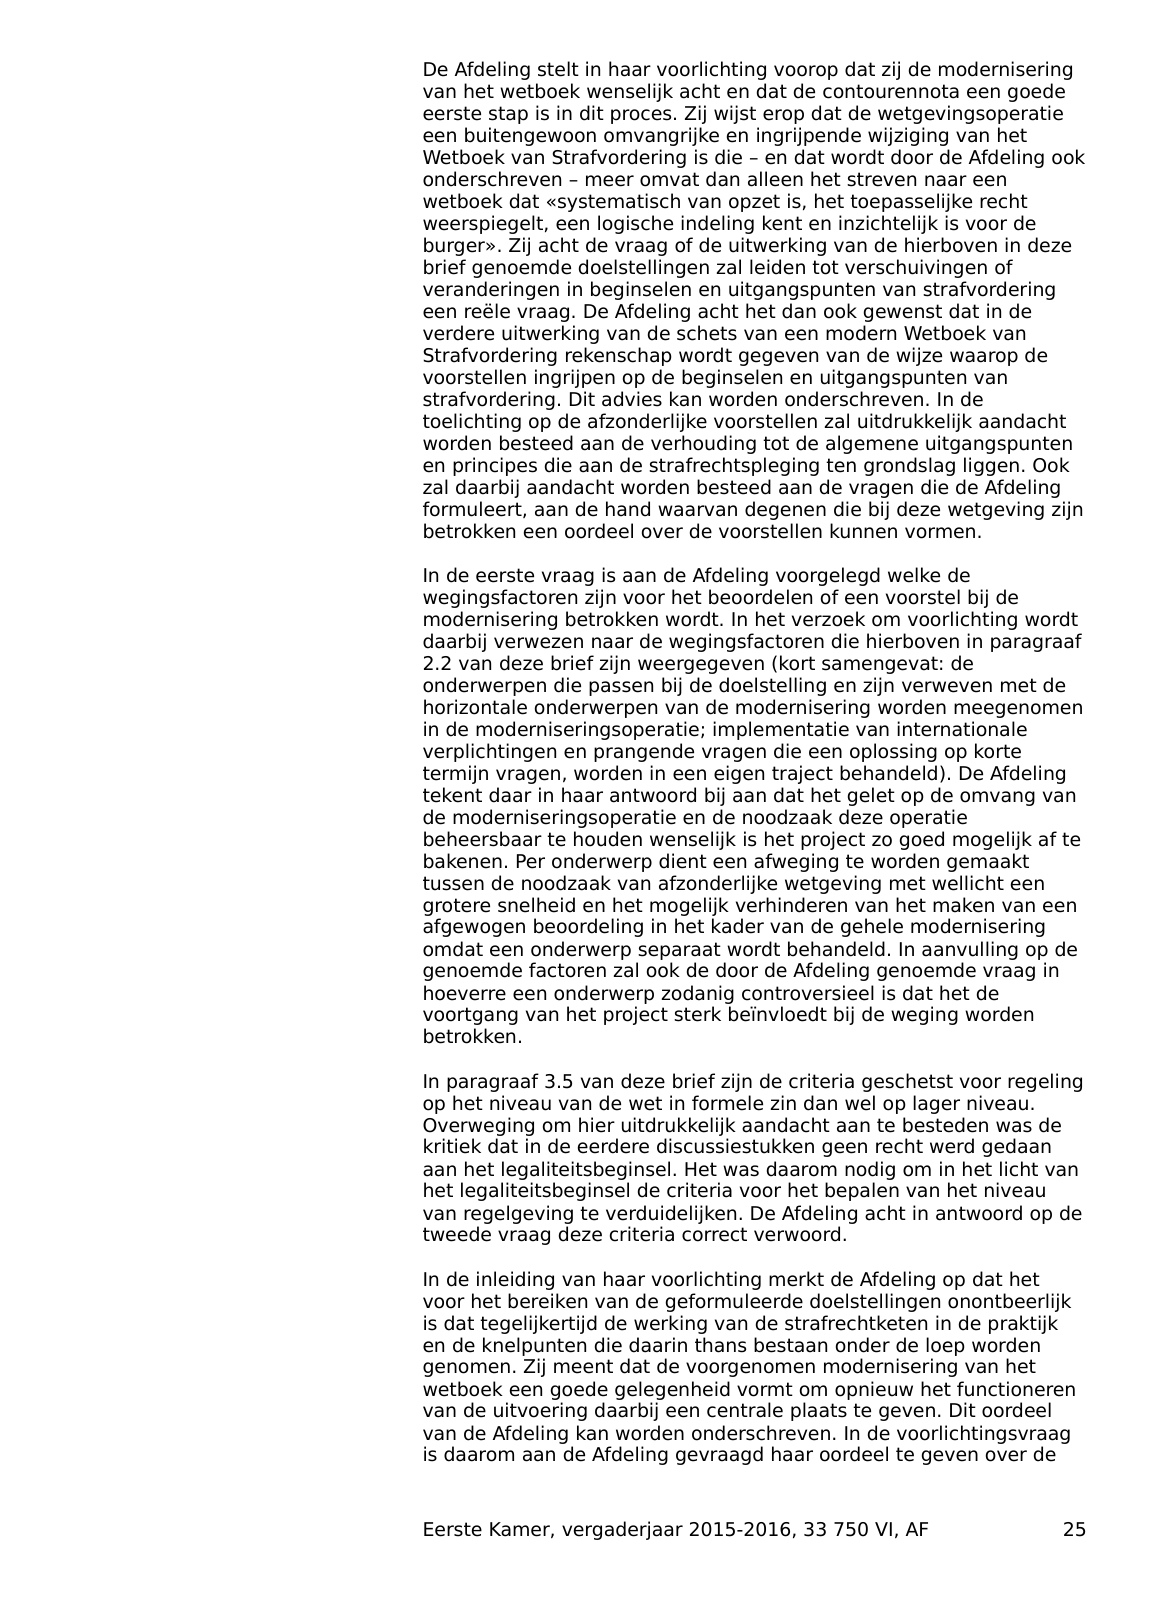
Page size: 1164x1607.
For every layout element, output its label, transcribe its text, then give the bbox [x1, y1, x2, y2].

text In paragraaf 3.5 van deze brief zijn de criteria geschetst voor regeling op het niveau van de wet in formele zin dan wel op lager niveau. Overweging om hier uitdrukkelijk aandacht aan te besteden was de kritiek dat in de eerdere discussiestukken geen recht werd gedaan aan het legaliteitsbeginsel. Het was daarom nodig om in het licht van het legaliteitsbeginsel de criteria voor het bepalen van het niveau van regelgeving te verduidelijken. De Afdeling acht in antwoord op de tweede vraag deze criteria correct verwoord. [422, 1071, 1087, 1246]
text In de eerste vraag is aan de Afdeling voorgelegd welke de wegingsfactoren zijn voor het beoordelen of een voorstel bij de modernisering betrokken wordt. In het verzoek om voorlichting wordt daarbij verwezen naar de wegingsfactoren die hierboven in paragraaf 2.2 van deze brief zijn weergegeven (kort samengevat: de onderwerpen die passen bij de doelstelling en zijn verweven met de horizontale onderwerpen van de modernisering worden meegenomen in de moderniseringsoperatie; implementatie van internationale verplichtingen en prangende vragen die een oplossing op korte termijn vragen, worden in een eigen traject behandeld). De Afdeling tekent daar in haar antwoord bij aan dat het gelet op de omvang van de moderniseringsoperatie en de noodzaak deze operatie beheersbaar te houden wenselijk is het project zo goed mogelijk af te bakenen. Per onderwerp dient een afweging te worden gemaakt tussen de noodzaak van afzonderlijke wetgeving met wellicht een grotere snelheid en het mogelijk verhinderen van het maken van een afgewogen beoordeling in het kader van de gehele modernisering omdat een onderwerp separaat wordt behandeld. In aanvulling op de genoemde factoren zal ook de door de Afdeling genoemde vraag in hoeverre een onderwerp zodanig controversieel is dat het de voortgang van het project sterk beïnvloedt bij de weging worden betrokken. [422, 565, 1087, 1048]
text In de inleiding van haar voorlichting merkt de Afdeling op dat het voor het bereiken van de geformuleerde doelstellingen onontbeerlijk is dat tegelijkertijd de werking van de strafrechtketen in de praktijk en de knelpunten die daarin thans bestaan onder de loep worden genomen. Zij meent dat de voorgenomen modernisering van het wetboek een goede gelegenheid vormt om opnieuw het functioneren van de uitvoering daarbij een centrale plaats te geven. Dit oordeel van de Afdeling kan worden onderschreven. In de voorlichtingsvraag is daarom aan de Afdeling gevraagd haar oordeel te geven over de [422, 1268, 1087, 1466]
text De Afdeling stelt in haar voorlichting voorop dat zij de modernisering van het wetboek wenselijk acht en dat de contourennota een goede eerste stap is in dit proces. Zij wijst erop dat de wetgevingsoperatie een buitengewoon omvangrijke en ingrijpende wijziging van het Wetboek van Strafvordering is die – en dat wordt door de Afdeling ook onderschreven – meer omvat dan alleen het streven naar een wetboek dat «systematisch van opzet is, het toepasselijke recht weerspiegelt, een logische indeling kent en inzichtelijk is voor de burger». Zij acht de vraag of de uitwerking van de hierboven in deze brief genoemde doelstellingen zal leiden tot verschuivingen of veranderingen in beginselen en uitgangspunten van strafvordering een reële vraag. De Afdeling acht het dan ook gewenst dat in de verdere uitwerking van de schets van een modern Wetboek van Strafvordering rekenschap wordt gegeven van de wijze waarop de voorstellen ingrijpen op de beginselen en uitgangspunten van strafvordering. Dit advies kan worden onderschreven. In de toelichting op de afzonderlijke voorstellen zal uitdrukkelijk aandacht worden besteed aan de verhouding tot de algemene uitgangspunten en principes die aan de strafrechtspleging ten grondslag liggen. Ook zal daarbij aandacht worden besteed aan de vragen die de Afdeling formuleert, aan de hand waarvan degenen die bij deze wetgeving zijn betrokken een oordeel over de voorstellen kunnen vormen. [422, 59, 1087, 543]
